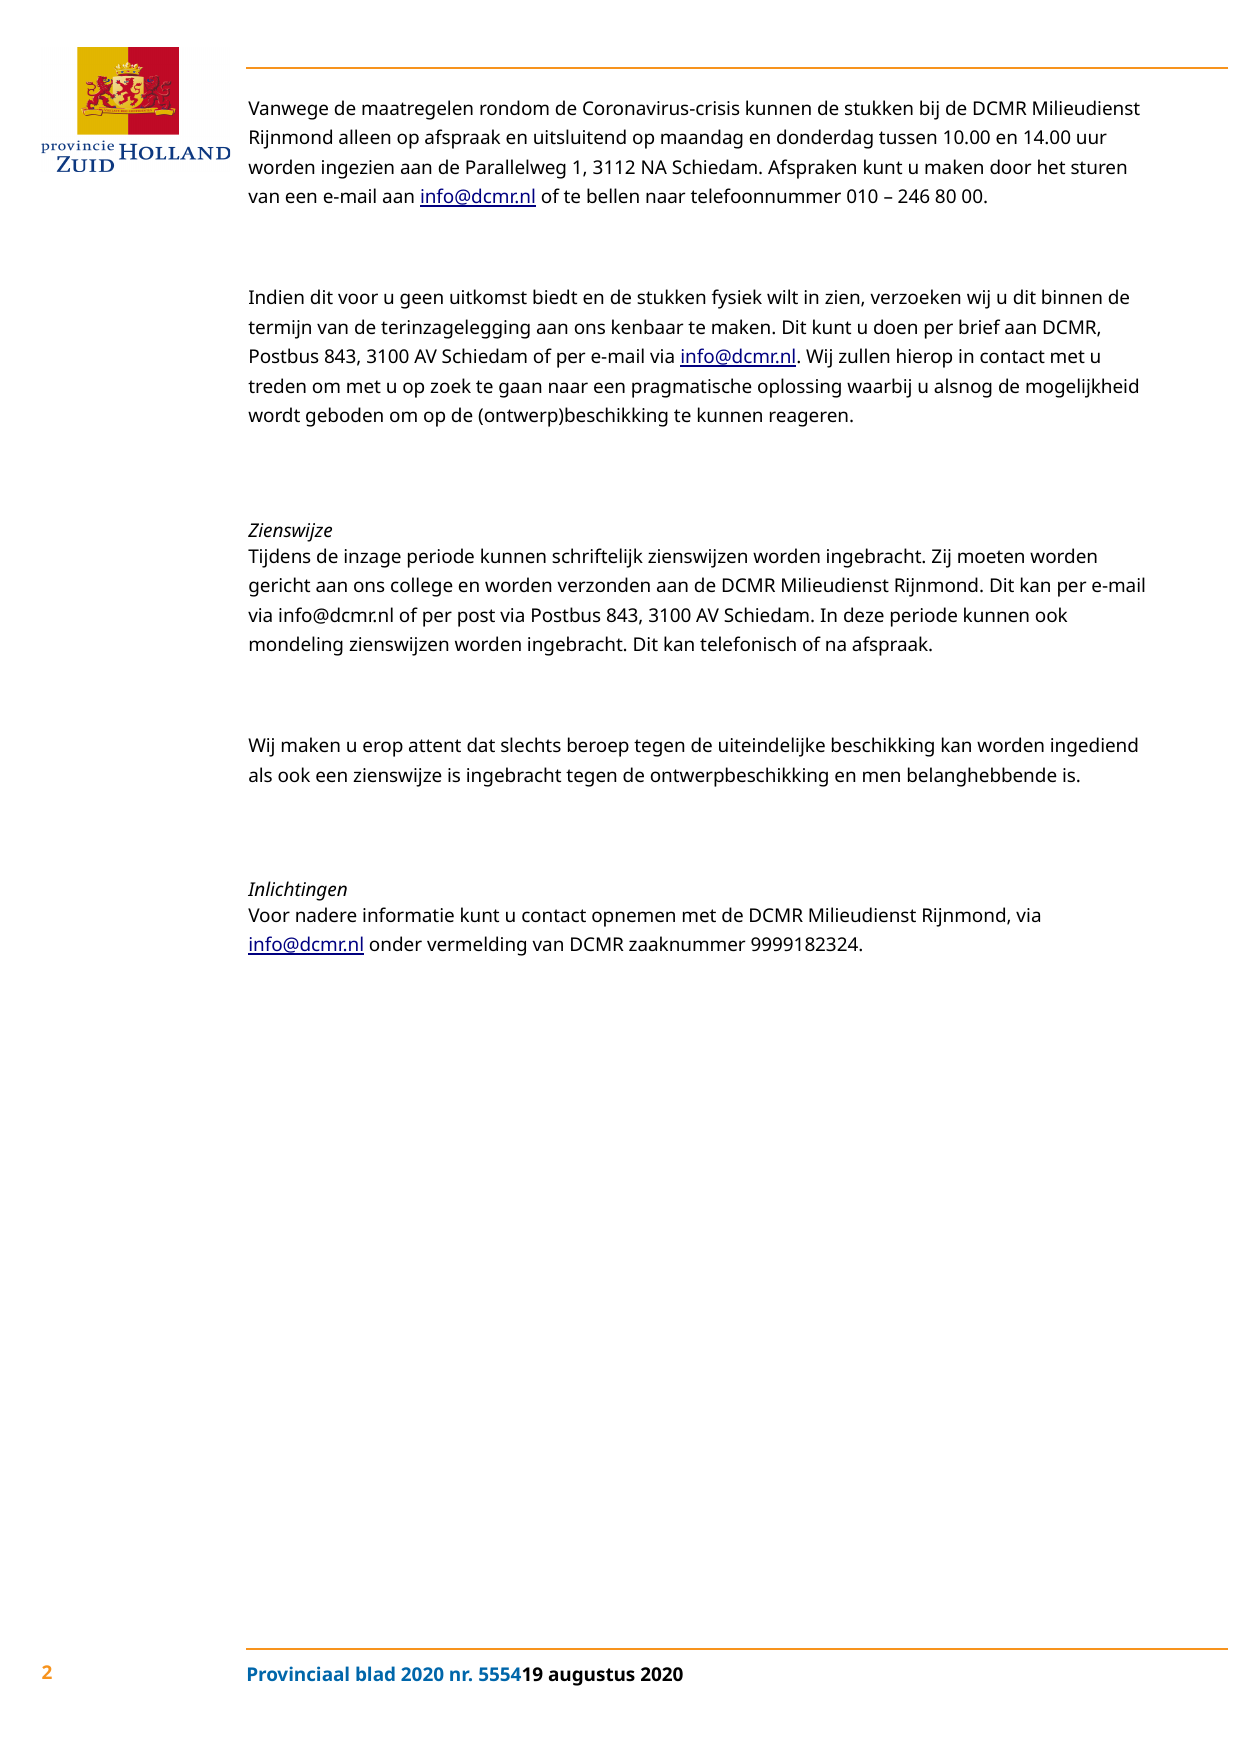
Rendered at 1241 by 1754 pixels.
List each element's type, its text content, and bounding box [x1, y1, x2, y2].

text Tijdens de inzage periode kunnen schriftelijk zienswijzen worden ingebracht. Zij moeten worden gericht aan ons college en worden verzonden aan de DCMR Milieudienst Rijnmond. Dit kan per e-mail via info@dcmr.nl of per post via Postbus 843, 3100 AV Schiedam. In deze periode kunnen ook mondeling zienswijzen worden ingebracht. Dit kan telefonisch of na afspraak. [248, 543, 1152, 657]
text Voor nadere informatie kunt u contact opnemen met de DCMR Milieudienst Rijnmond, via info@dcmr.nl onder vermelding van DCMR zaaknummer 9999182324. [248, 902, 1152, 957]
text Wij maken u erop attent dat slechts beroep tegen de uiteindelijke beschikking kan worden ingediend als ook een zienswijze is ingebracht tegen de ontwerpbeschikking en men belanghebbende is. [248, 732, 1152, 788]
text Indien dit voor u geen uitkomst biedt en de stukken fysiek wilt in zien, verzoeken wij u dit binnen de termijn van de terinzagelegging aan ons kenbaar te maken. Dit kunt u doen per brief aan DCMR, Postbus 843, 3100 AV Schiedam of per e-mail via info@dcmr.nl. Wij zullen hierop in contact met u treden om met u op zoek te gaan naar een pragmatische oplossing waarbij u alsnog de mogelijkheid wordt geboden om op de (ontwerp)beschikking te kunnen reageren. [248, 284, 1152, 428]
text Inlichtingen [248, 876, 1152, 902]
picture [41, 47, 231, 172]
text Vanwege de maatregelen rondom de Coronavirus-crisis kunnen de stukken bij de DCMR Milieudienst Rijnmond alleen op afspraak en uitsluitend op maandag en donderdag tussen 10.00 en 14.00 uur worden ingezien aan de Parallelweg 1, 3112 NA Schiedam. Afspraken kunt u maken door het sturen van een e-mail aan info@dcmr.nl of te bellen naar telefoonnummer 010 – 246 80 00. [248, 95, 1152, 209]
text Zienswijze [248, 517, 1152, 543]
